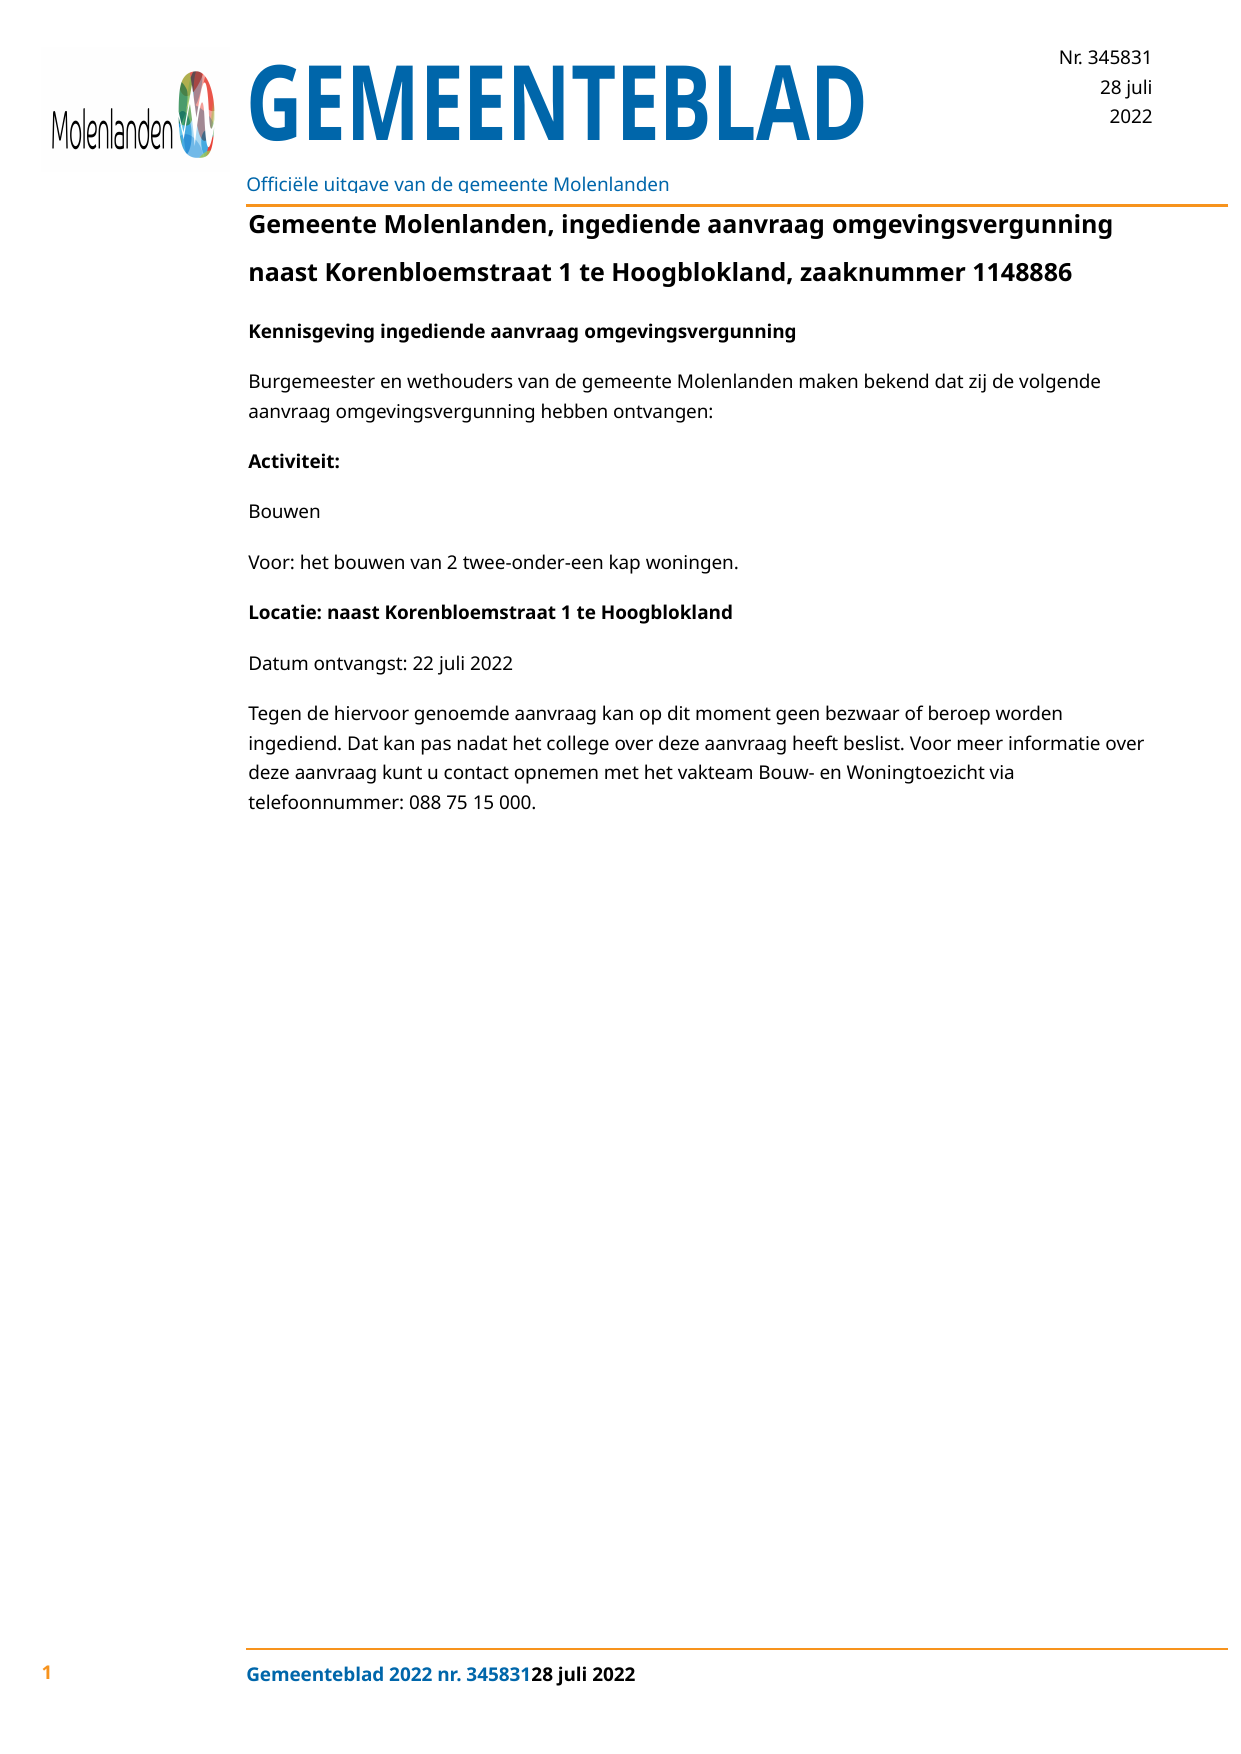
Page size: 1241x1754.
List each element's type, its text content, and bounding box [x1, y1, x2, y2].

text Tegen de hiervoor genoemde aanvraag kan op dit moment geen bezwaar of beroep worden ingediend. Dat kan pas nadat het college over deze aanvraag heeft beslist. Voor meer informatie over deze aanvraag kunt u contact opnemen met het vakteam Bouw- en Woningtoezicht via telefoonnummer: 088 75 15 000. [248, 700, 1152, 815]
text Voor: het bouwen van 2 twee-onder-een kap woningen. [248, 549, 1152, 575]
text Locatie: naast Korenbloemstraat 1 te Hoogblokland [248, 599, 1152, 625]
picture [41, 47, 231, 172]
text Kennisgeving ingediende aanvraag omgevingsvergunning [248, 318, 1152, 344]
text Burgemeester en wethouders van de gemeente Molenlanden maken bekend dat zij de volgende aanvraag omgevingsvergunning hebben ontvangen: [248, 368, 1152, 424]
text Gemeente Molenlanden, ingediende aanvraag omgevingsvergunning naast Korenbloemstraat 1 te Hoogblokland, zaaknummer 1148886 [248, 207, 1152, 288]
text Datum ontvangst: 22 juli 2022 [248, 650, 1152, 676]
text Bouwen [248, 499, 1152, 524]
text Activiteit: [248, 448, 1152, 474]
